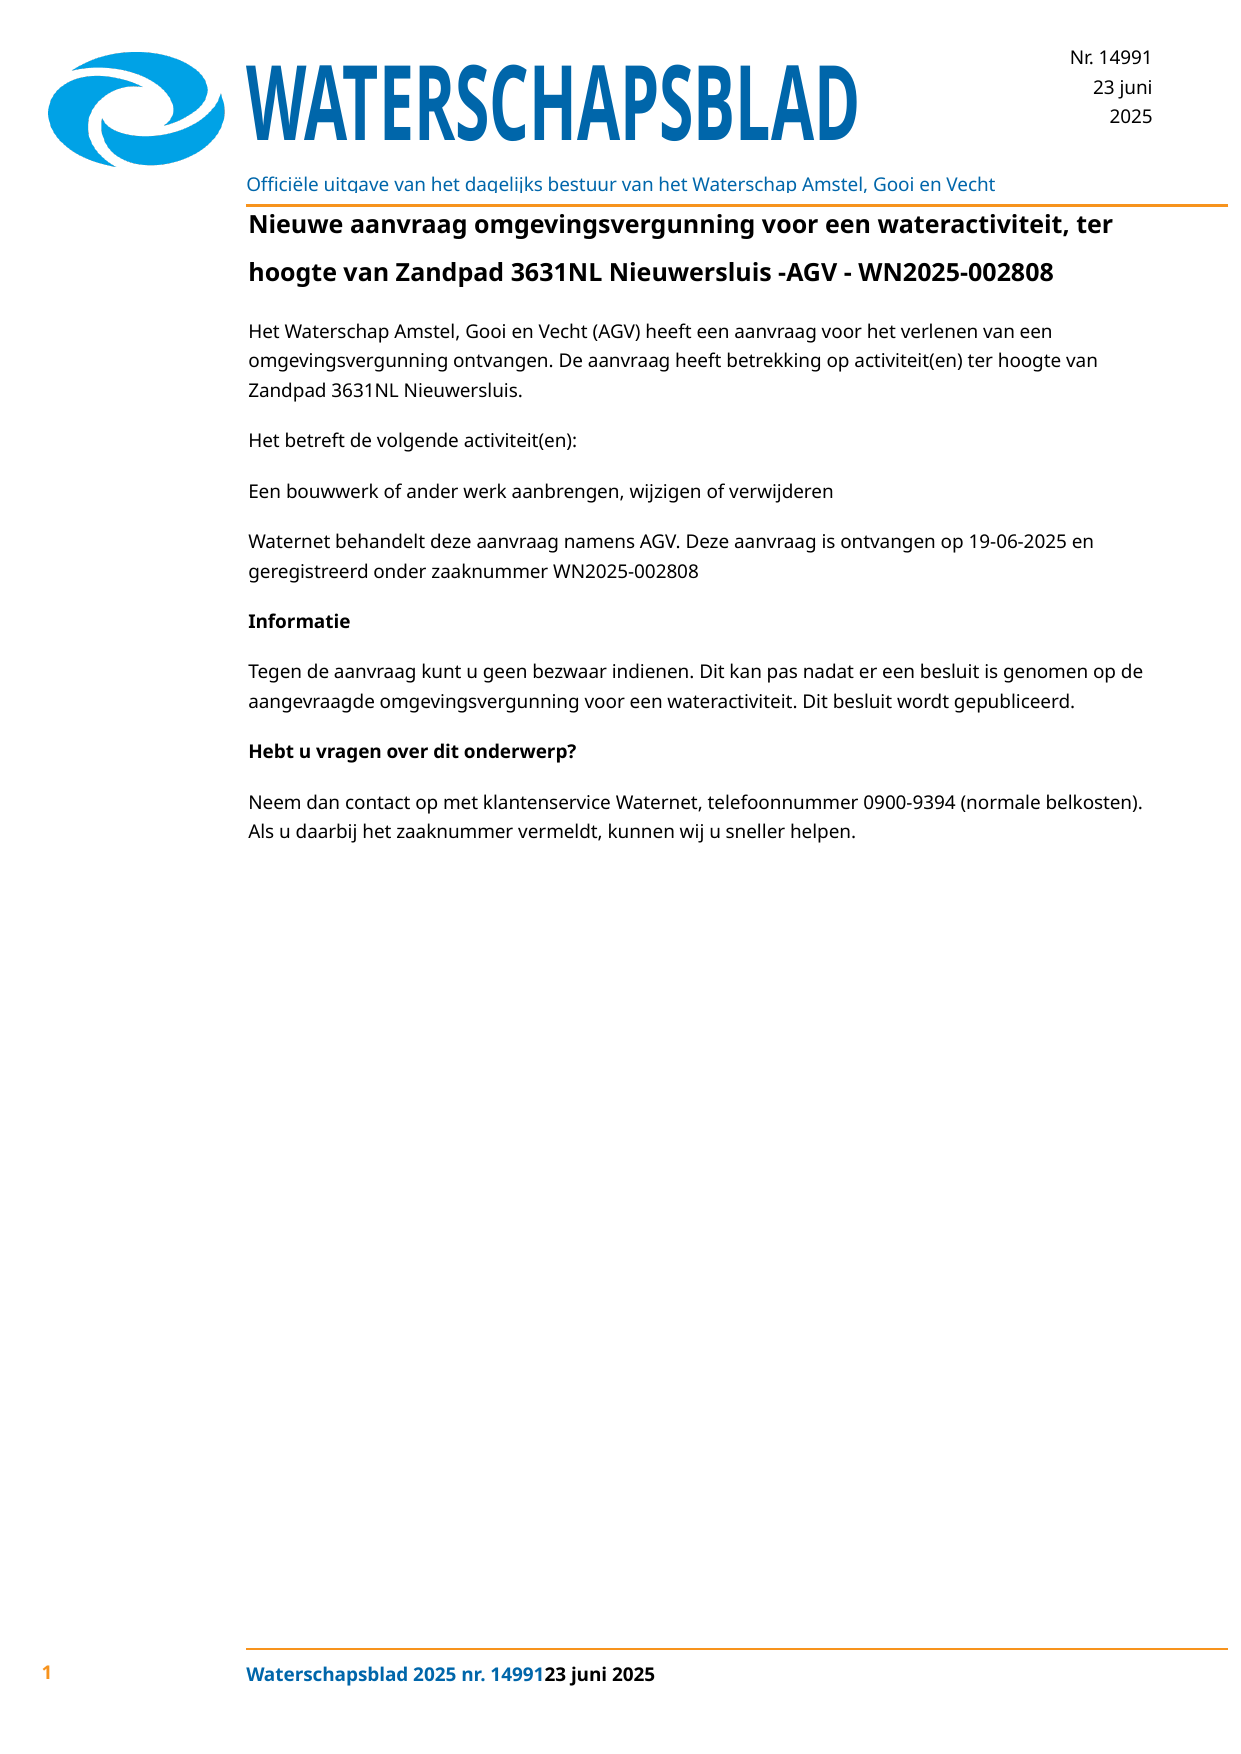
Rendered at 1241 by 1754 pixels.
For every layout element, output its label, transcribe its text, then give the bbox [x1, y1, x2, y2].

text Een bouwwerk of ander werk aanbrengen, wijzigen of verwijderen [248, 478, 1152, 504]
text Het Waterschap Amstel, Gooi en Vecht (AGV) heeft een aanvraag voor het verlenen van een omgevingsvergunning ontvangen. De aanvraag heeft betrekking op activiteit(en) ter hoogte van Zandpad 3631NL Nieuwersluis. [248, 318, 1152, 403]
text Neem dan contact op met klantenservice Waternet, telefoonnummer 0900-9394 (normale belkosten). Als u daarbij het zaaknummer vermeldt, kunnen wij u sneller helpen. [248, 789, 1152, 844]
text Hebt u vragen over dit onderwerp? [248, 739, 1152, 764]
text Waternet behandelt deze aanvraag namens AGV. Deze aanvraag is ontvangen op 19-06-2025 en geregistreerd onder zaaknummer WN2025-002808 [248, 528, 1152, 584]
text Tegen de aanvraag kunt u geen bezwaar indienen. Dit kan pas nadat er een besluit is genomen op de aangevraagde omgevingsvergunning voor een wateractiviteit. Dit besluit wordt gepubliceerd. [248, 659, 1152, 714]
picture [41, 47, 231, 172]
text Nieuwe aanvraag omgevingsvergunning voor een wateractiviteit, ter hoogte van Zandpad 3631NL Nieuwersluis -AGV - WN2025-002808 [248, 207, 1152, 288]
text Informatie [248, 608, 1152, 634]
text Het betreft de volgende activiteit(en): [248, 427, 1152, 453]
